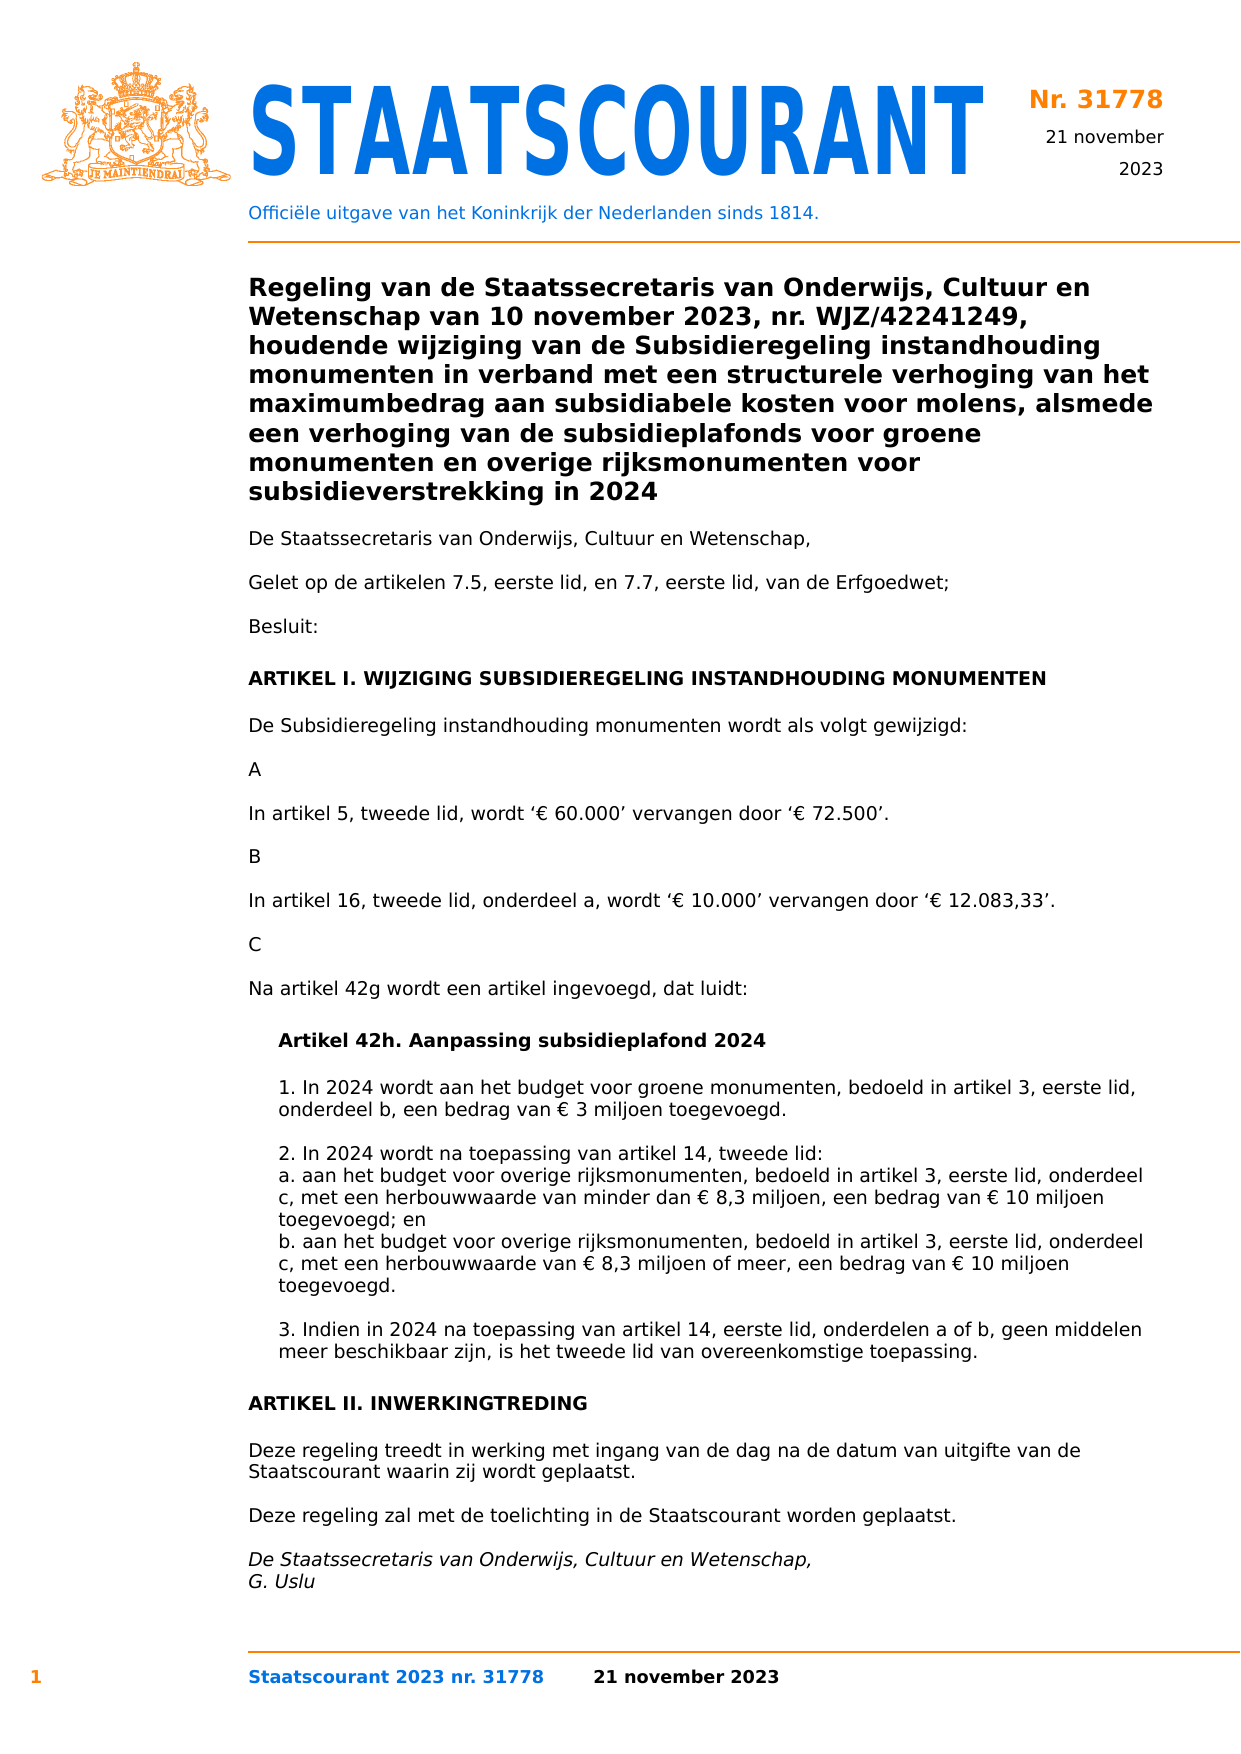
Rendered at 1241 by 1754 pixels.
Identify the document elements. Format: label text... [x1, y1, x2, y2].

text De Subsidieregeling instandhouding monumenten wordt als volgt gewijzigd: [248, 715, 1163, 737]
text Gelet op de artikelen 7.5, eerste lid, en 7.7, eerste lid, van de Erfgoedwet; [248, 572, 1163, 594]
text Deze regeling zal met de toelichting in de Staatscourant worden geplaatst. [248, 1505, 1163, 1527]
text In artikel 5, tweede lid, wordt ‘€ 60.000’ vervangen door ‘€ 72.500’. [248, 803, 1163, 824]
text A [248, 759, 1163, 781]
text De Staatssecretaris van Onderwijs, Cultuur en Wetenschap, [248, 528, 1163, 550]
text Deze regeling treedt in werking met ingang van de dag na de datum van uitgifte van de Staatscourant waarin zij wordt geplaatst. [248, 1439, 1163, 1483]
table_header [25, 62, 248, 241]
picture [41, 62, 231, 186]
text 1. In 2024 wordt aan het budget voor groene monumenten, bedoeld in artikel 3, eerste lid, onderdeel b, een bedrag van € 3 miljoen toegevoegd. [278, 1077, 1163, 1121]
text a. aan het budget voor overige rijksmonumenten, bedoeld in artikel 3, eerste lid, onderdeel c, met een herbouwwaarde van minder dan € 8,3 miljoen, een bedrag van € 10 miljoen toegevoegd; en [278, 1165, 1163, 1231]
table_cell 2023 [998, 153, 1240, 203]
text C [248, 934, 1163, 956]
table_cell Officiële uitgave van het Koninkrijk der Nederlanden sinds 1814. [248, 203, 1240, 241]
text Besluit: [248, 616, 1163, 638]
table_cell 21 november [998, 121, 1240, 153]
text 3. Indien in 2024 na toepassing van artikel 14, eerste lid, onderdelen a of b, geen middelen meer beschikbaar zijn, is het tweede lid van overeenkomstige toepassing. [278, 1318, 1163, 1362]
subtitle ARTIKEL II. INWERKINGTREDING [248, 1392, 1163, 1414]
text De Staatssecretaris van Onderwijs, Cultuur en Wetenschap, G. Uslu [248, 1549, 1163, 1593]
text In artikel 16, tweede lid, onderdeel a, wordt ‘€ 10.000’ vervangen door ‘€ 12.083,33’. [248, 890, 1163, 912]
text b. aan het budget voor overige rijksmonumenten, bedoeld in artikel 3, eerste lid, onderdeel c, met een herbouwwaarde van € 8,3 miljoen of meer, een bedrag van € 10 miljoen toegevoegd. [278, 1231, 1163, 1297]
table_header Nr. 31778 [998, 62, 1240, 121]
text Na artikel 42g wordt een artikel ingevoegd, dat luidt: [248, 978, 1163, 1000]
subtitle ARTIKEL I. WIJZIGING SUBSIDIEREGELING INSTANDHOUDING MONUMENTEN [248, 668, 1163, 690]
subtitle Artikel 42h. Aanpassing subsidieplafond 2024 [278, 1030, 1163, 1052]
subtitle Regeling van de Staatssecretaris van Onderwijs, Cultuur en Wetenschap van 10 november 2023, nr. WJZ/42241249, houdende wijziging van de Subsidieregeling instandhouding monumenten in verband met een structurele verhoging van het maximumbedrag aan subsidiabele kosten voor molens, alsmede een verhoging van de subsidieplafonds voor groene monumenten en overige rijksmonumenten voor subsidieverstrekking in 2024 [248, 273, 1163, 506]
table_header STAATSCOURANT [248, 62, 998, 203]
text B [248, 846, 1163, 868]
text 2. In 2024 wordt na toepassing van artikel 14, tweede lid: [278, 1143, 1163, 1165]
